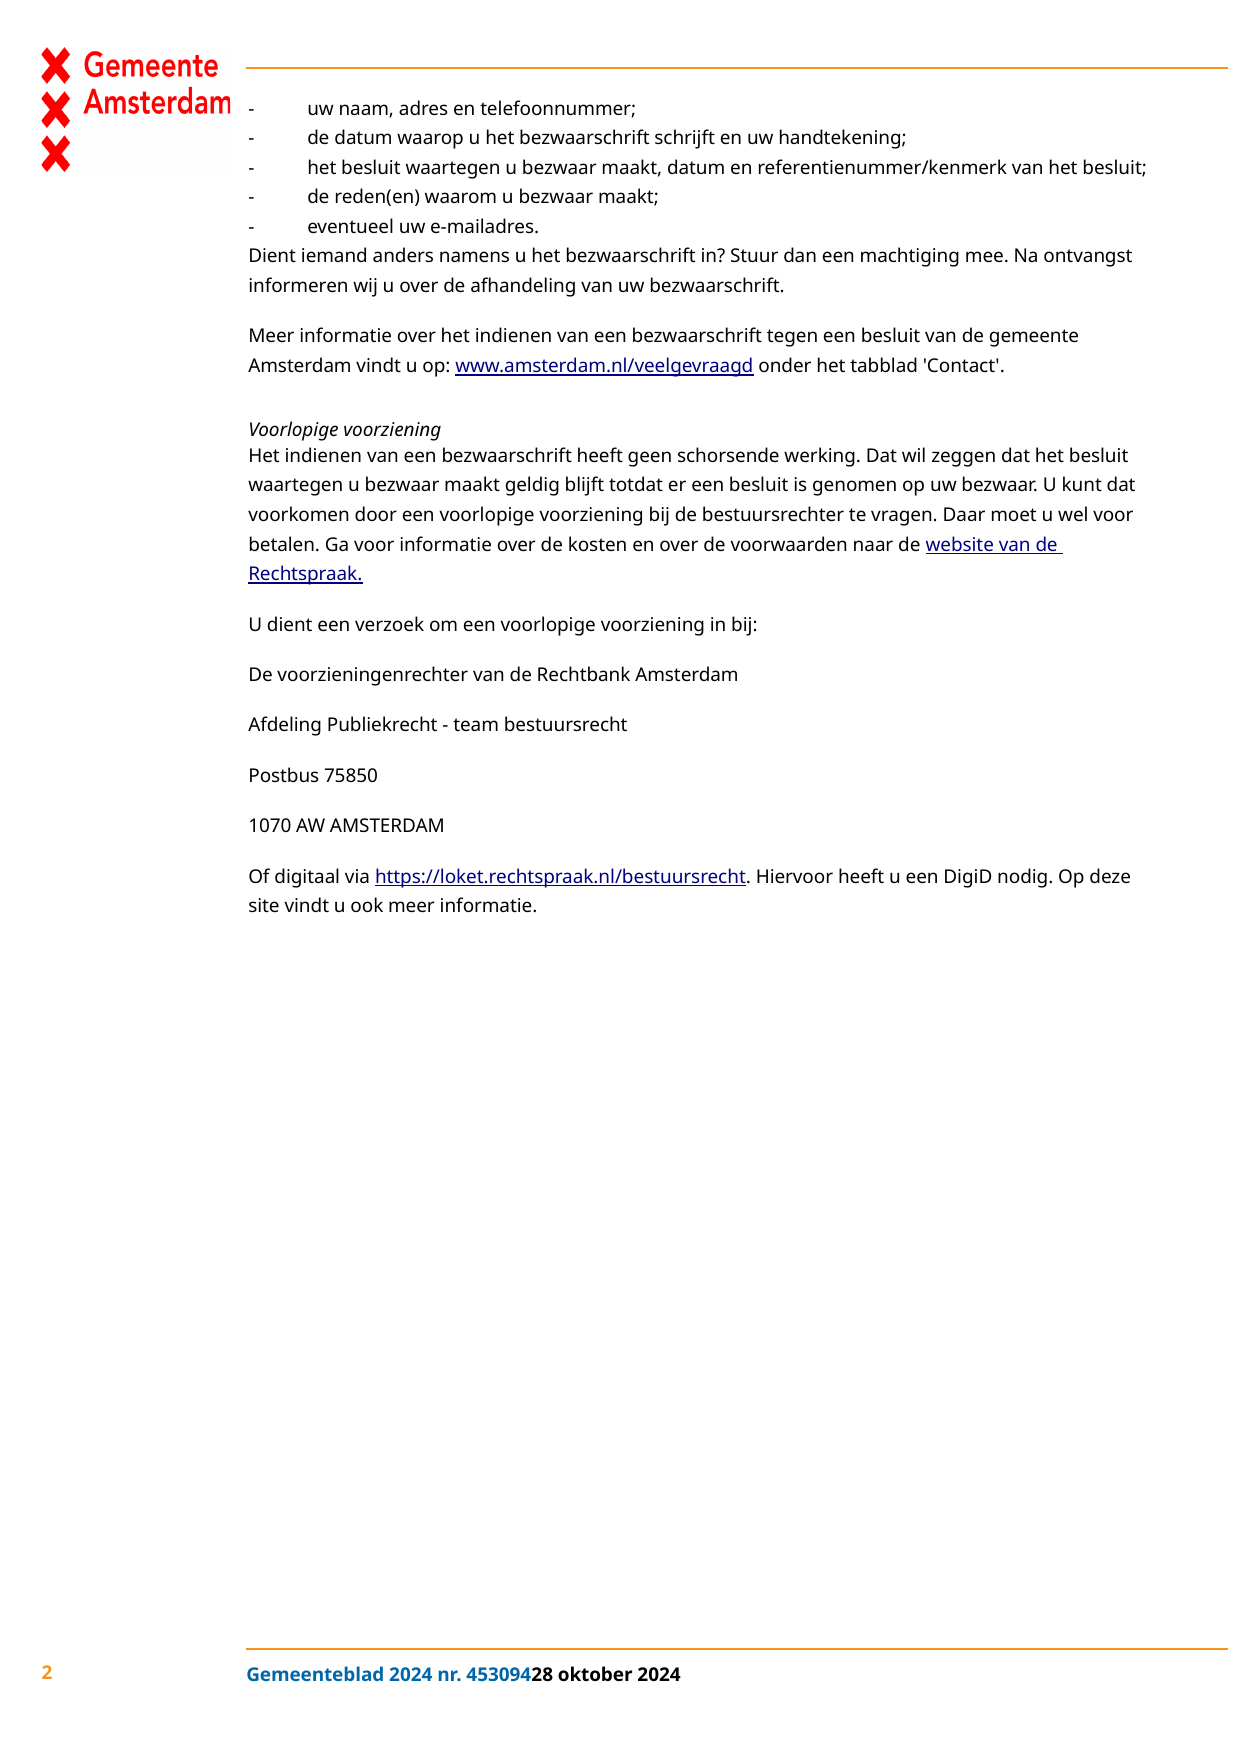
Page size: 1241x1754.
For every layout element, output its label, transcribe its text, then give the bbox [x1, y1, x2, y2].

text Het indienen van een bezwaarschrift heeft geen schorsende werking. Dat wil zeggen dat het besluit waartegen u bezwaar maakt geldig blijft totdat er een besluit is genomen op uw bezwaar. U kunt dat voorkomen door een voorlopige voorziening bij de bestuursrechter te vragen. Daar moet u wel voor betalen. Ga voor informatie over de kosten en over de voorwaarden naar de website van de Rechtspraak. [248, 442, 1152, 586]
list het besluit waartegen u bezwaar maakt, datum en referentienummer/kenmerk van het besluit; [248, 154, 1152, 180]
list de datum waarop u het bezwaarschrift schrijft en uw handtekening; [248, 124, 1152, 150]
text Voorlopige voorziening [248, 416, 1152, 442]
text Afdeling Publiekrecht - team bestuursrecht [248, 712, 1152, 737]
list eventueel uw e-mailadres. [248, 213, 1152, 239]
list de reden(en) waarom u bezwaar maakt; [248, 183, 1152, 209]
text Of digitaal via https://loket.rechtspraak.nl/bestuursrecht. Hiervoor heeft u een DigiD nodig. Op deze site vindt u ook meer informatie. [248, 863, 1152, 918]
text Dient iemand anders namens u het bezwaarschrift in? Stuur dan een machtiging mee. Na ontvangst informeren wij u over de afhandeling van uw bezwaarschrift. [248, 243, 1152, 298]
text Meer informatie over het indienen van een bezwaarschrift tegen een besluit van de gemeente Amsterdam vindt u op: www.amsterdam.nl/veelgevraagd onder het tabblad 'Contact'. [248, 323, 1152, 378]
text Postbus 75850 [248, 762, 1152, 788]
text U dient een verzoek om een voorlopige voorziening in bij: [248, 611, 1152, 636]
list uw naam, adres en telefoonnummer; [248, 95, 1152, 121]
picture [41, 47, 231, 172]
text 1070 AW AMSTERDAM [248, 812, 1152, 838]
text De voorzieningenrechter van de Rechtbank Amsterdam [248, 661, 1152, 687]
